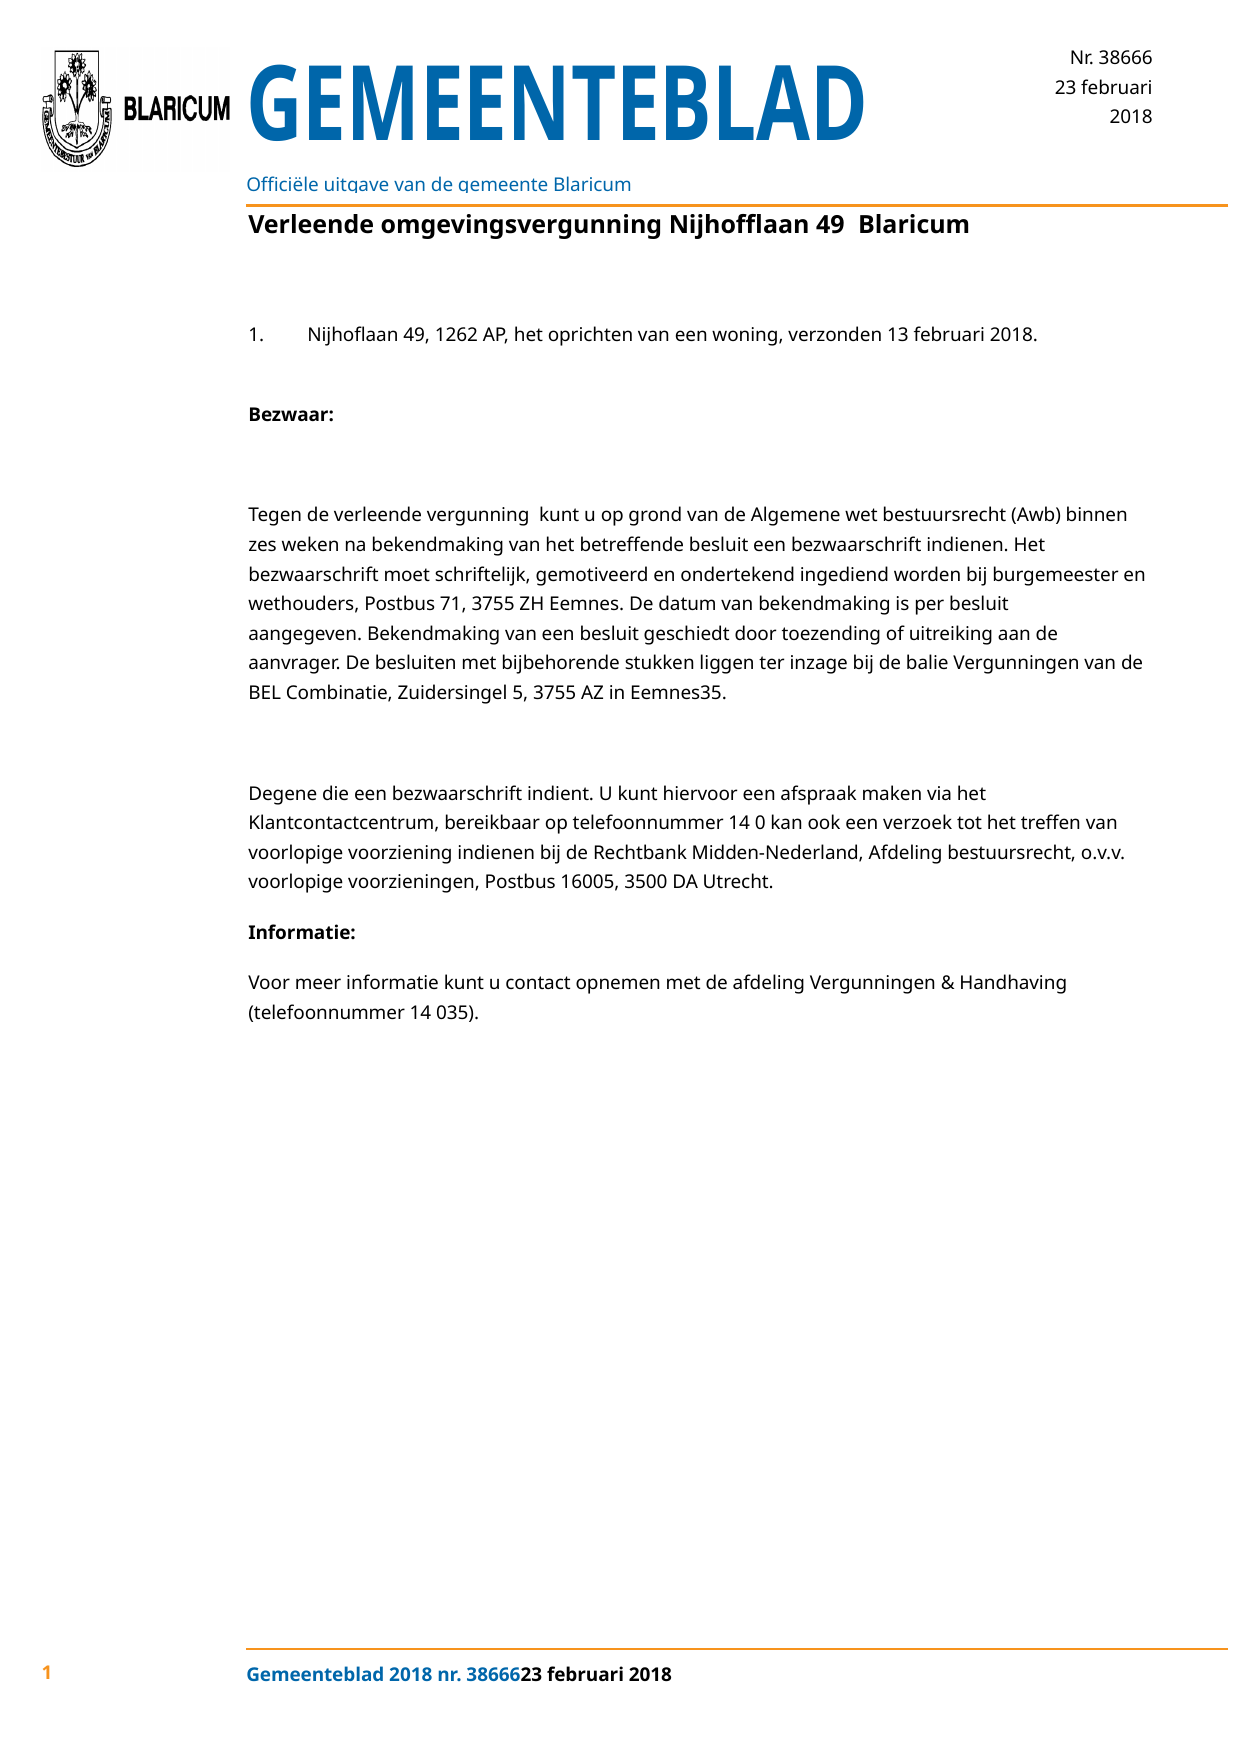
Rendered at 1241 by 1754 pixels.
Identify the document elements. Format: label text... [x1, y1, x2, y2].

text Verleende omgevingsvergunning Nijhofflaan 49 Blaricum [248, 207, 1152, 241]
picture [41, 47, 231, 172]
text Voor meer informatie kunt u contact opnemen met de afdeling Vergunningen & Handhaving (telefoonnummer 14 035). [248, 969, 1152, 1025]
text Degene die een bezwaarschrift indient. U kunt hiervoor een afspraak maken via het Klantcontactcentrum, bereikbaar op telefoonnummer 14 0 kan ook een verzoek tot het treffen van voorlopige voorziening indienen bij de Rechtbank Midden-Nederland, Afdeling bestuursrecht, o.v.v. voorlopige voorzieningen, Postbus 16005, 3500 DA Utrecht. [248, 780, 1152, 894]
text Bezwaar: [248, 401, 1152, 426]
list Nijhoflaan 49, 1262 AP, het oprichten van een woning, verzonden 13 februari 2018. [248, 321, 1152, 346]
text Tegen de verleende vergunning kunt u op grond van de Algemene wet bestuursrecht (Awb) binnen zes weken na bekendmaking van het betreffende besluit een bezwaarschrift indienen. Het bezwaarschrift moet schriftelijk, gemotiveerd en ondertekend ingediend worden bij burgemeester en wethouders, Postbus 71, 3755 ZH Eemnes. De datum van bekendmaking is per besluit aangegeven. Bekendmaking van een besluit geschiedt door toezending of uitreiking aan de aanvrager. De besluiten met bijbehorende stukken liggen ter inzage bij de balie Vergunningen van de BEL Combinatie, Zuidersingel 5, 3755 AZ in Eemnes35. [248, 502, 1152, 705]
text Informatie: [248, 919, 1152, 945]
